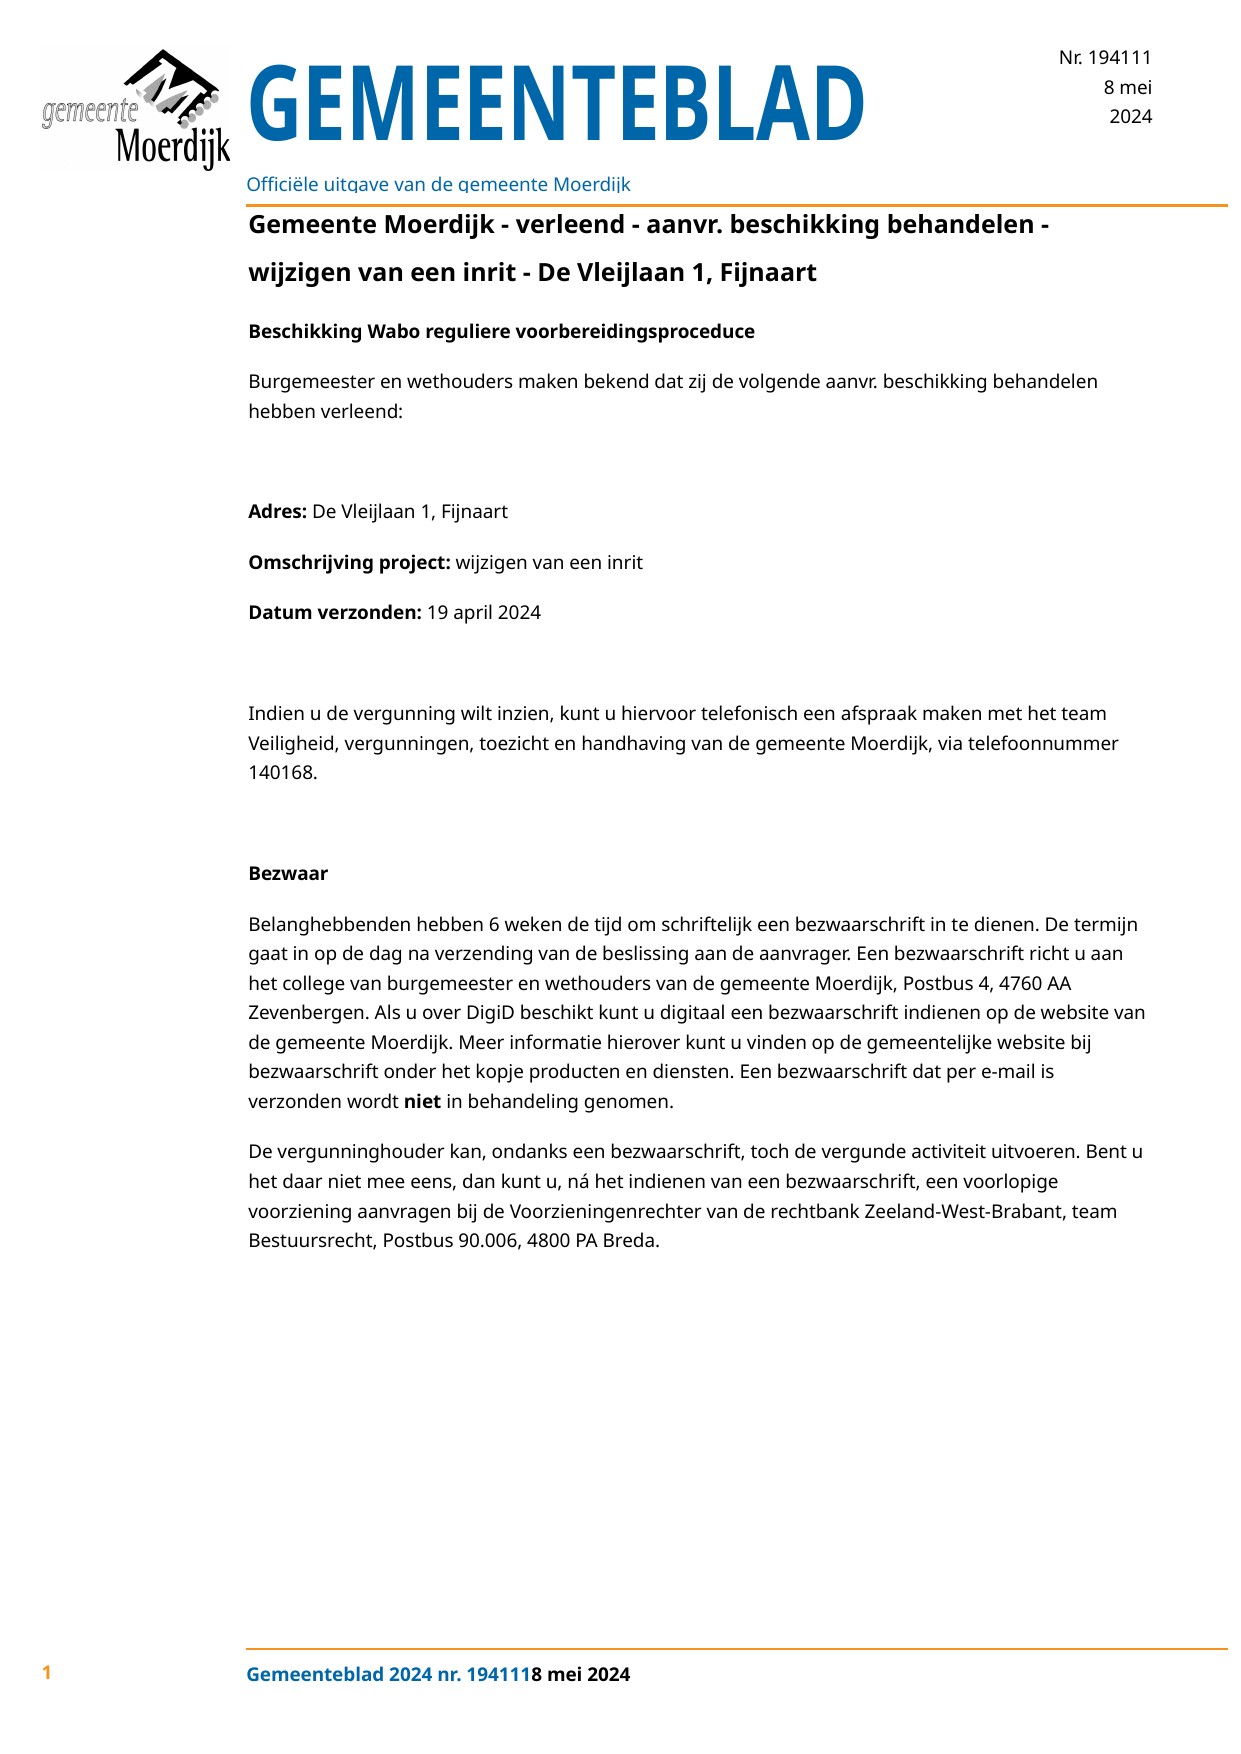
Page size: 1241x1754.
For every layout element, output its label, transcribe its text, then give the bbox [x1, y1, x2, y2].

text Indien u de vergunning wilt inzien, kunt u hiervoor telefonisch een afspraak maken met het team Veiligheid, vergunningen, toezicht en handhaving van de gemeente Moerdijk, via telefoonnummer 140168. [248, 700, 1152, 785]
text Gemeente Moerdijk - verleend - aanvr. beschikking behandelen - wijzigen van een inrit - De Vleijlaan 1, Fijnaart [248, 207, 1152, 288]
text De vergunninghouder kan, ondanks een bezwaarschrift, toch de vergunde activiteit uitvoeren. Bent u het daar niet mee eens, dan kunt u, ná het indienen van een bezwaarschrift, een voorlopige voorziening aanvragen bij de Voorzieningenrechter van de rechtbank Zeeland-West-Brabant, team Bestuursrecht, Postbus 90.006, 4800 PA Breda. [248, 1139, 1152, 1253]
text Adres: De Vleijlaan 1, Fijnaart [248, 499, 1152, 524]
text Beschikking Wabo reguliere voorbereidingsproceduce [248, 318, 1152, 344]
picture [41, 47, 231, 172]
text Belanghebbenden hebben 6 weken de tijd om schriftelijk een bezwaarschrift in te dienen. De termijn gaat in op de dag na verzending van de beslissing aan de aanvrager. Een bezwaarschrift richt u aan het college van burgemeester en wethouders van de gemeente Moerdijk, Postbus 4, 4760 AA Zevenbergen. Als u over DigiD beschikt kunt u digitaal een bezwaarschrift indienen op de website van de gemeente Moerdijk. Meer informatie hierover kunt u vinden op de gemeentelijke website bij bezwaarschrift onder het kopje producten en diensten. Een bezwaarschrift dat per e-mail is verzonden wordt niet in behandeling genomen. [248, 911, 1152, 1114]
text Datum verzonden: 19 april 2024 [248, 599, 1152, 625]
text Omschrijving project: wijzigen van een inrit [248, 549, 1152, 575]
text Bezwaar [248, 860, 1152, 886]
text Burgemeester en wethouders maken bekend dat zij de volgende aanvr. beschikking behandelen hebben verleend: [248, 368, 1152, 424]
